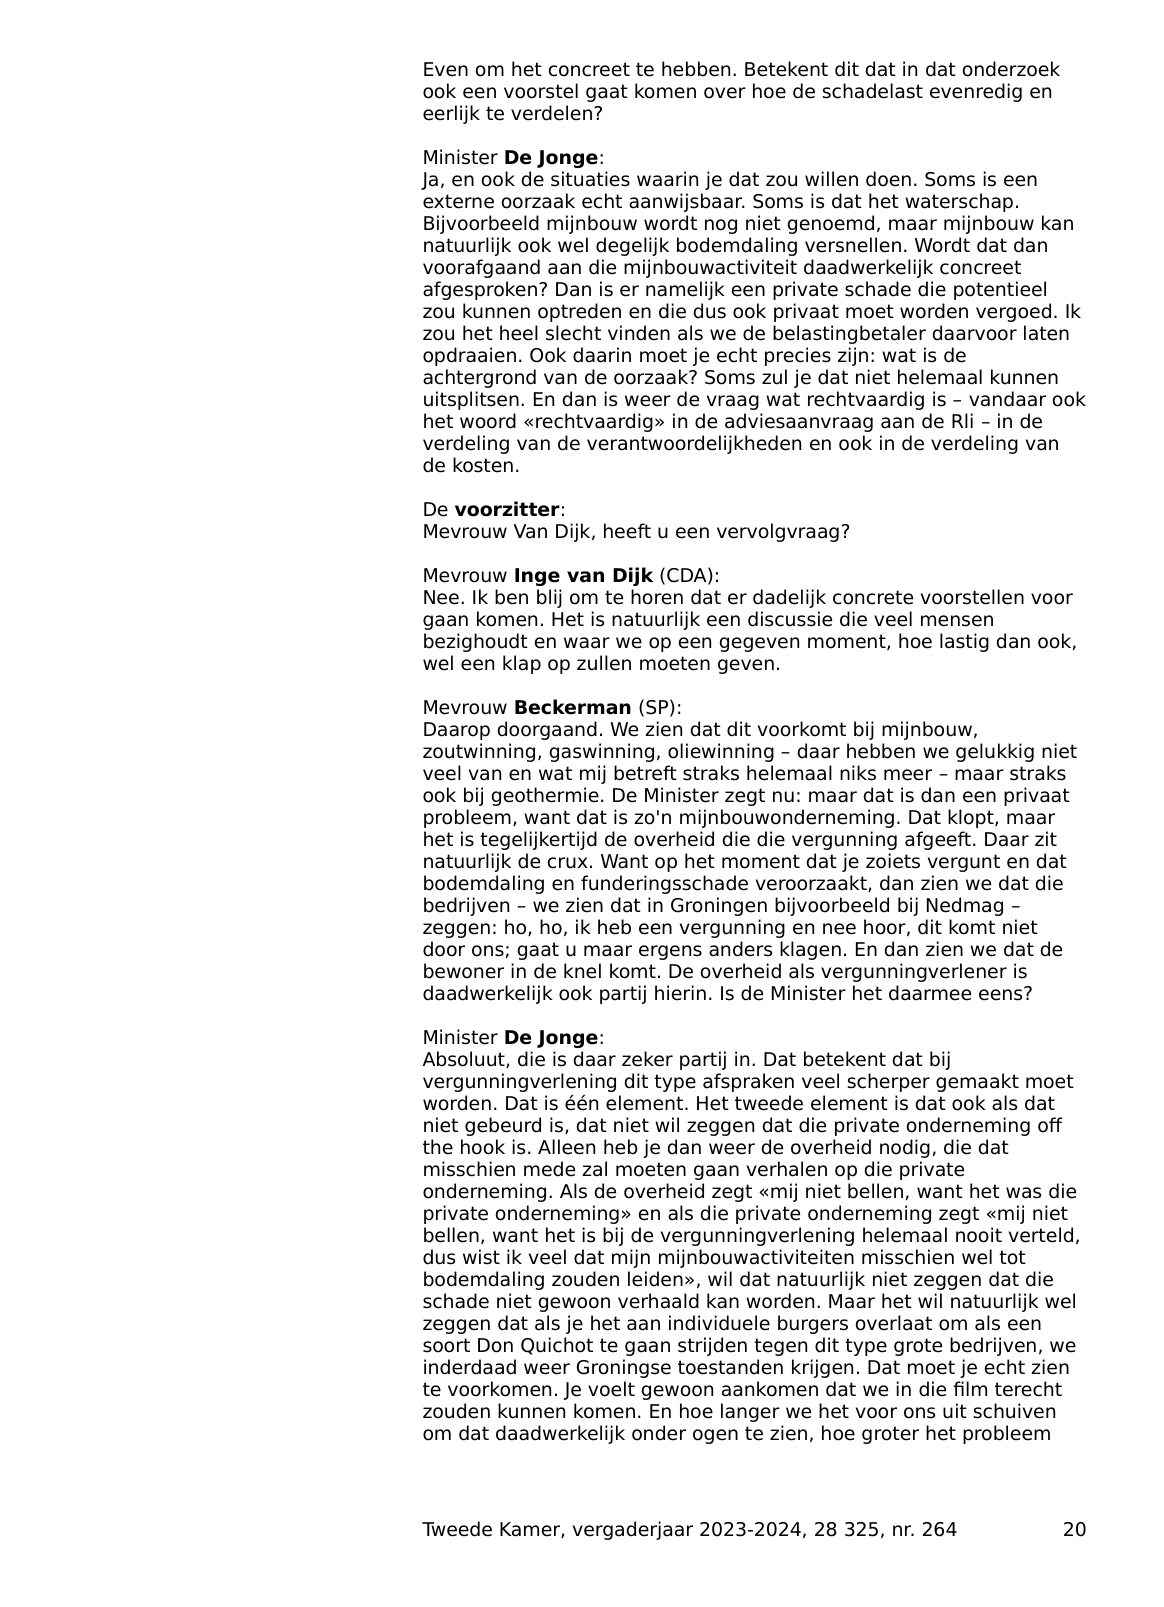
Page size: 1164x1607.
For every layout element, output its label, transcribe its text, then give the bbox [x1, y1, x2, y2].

text Daarop doorgaand. We zien dat dit voorkomt bij mijnbouw, zoutwinning, gaswinning, oliewinning – daar hebben we gelukkig niet veel van en wat mij betreft straks helemaal niks meer – maar straks ook bij geothermie. De Minister zegt nu: maar dat is dan een privaat probleem, want dat is zo'n mijnbouwonderneming. Dat klopt, maar het is tegelijkertijd de overheid die die vergunning afgeeft. Daar zit natuurlijk de crux. Want op het moment dat je zoiets vergunt en dat bodemdaling en funderingsschade veroorzaakt, dan zien we dat die bedrijven – we zien dat in Groningen bijvoorbeeld bij Nedmag – zeggen: ho, ho, ik heb een vergunning en nee hoor, dit komt niet door ons; gaat u maar ergens anders klagen. En dan zien we dat de bewoner in de knel komt. De overheid als vergunningverlener is daadwerkelijk ook partij hierin. Is de Minister het daarmee eens? [422, 719, 1087, 1005]
text Minister De Jonge: [422, 1027, 1087, 1049]
text Ja, en ook de situaties waarin je dat zou willen doen. Soms is een externe oorzaak echt aanwijsbaar. Soms is dat het waterschap. Bijvoorbeeld mijnbouw wordt nog niet genoemd, maar mijnbouw kan natuurlijk ook wel degelijk bodemdaling versnellen. Wordt dat dan voorafgaand aan die mijnbouwactiviteit daadwerkelijk concreet afgesproken? Dan is er namelijk een private schade die potentieel zou kunnen optreden en die dus ook privaat moet worden vergoed. Ik zou het heel slecht vinden als we de belastingbetaler daarvoor laten opdraaien. Ook daarin moet je echt precies zijn: wat is de achtergrond van de oorzaak? Soms zul je dat niet helemaal kunnen uitsplitsen. En dan is weer de vraag wat rechtvaardig is – vandaar ook het woord «rechtvaardig» in de adviesaanvraag aan de Rli – in de verdeling van de verantwoordelijkheden en ook in de verdeling van de kosten. [422, 169, 1087, 477]
text Even om het concreet te hebben. Betekent dit dat in dat onderzoek ook een voorstel gaat komen over hoe de schadelast evenredig en eerlijk te verdelen? [422, 59, 1087, 125]
text Mevrouw Inge van Dijk (CDA): [422, 565, 1087, 587]
text Absoluut, die is daar zeker partij in. Dat betekent dat bij vergunningverlening dit type afspraken veel scherper gemaakt moet worden. Dat is één element. Het tweede element is dat ook als dat niet gebeurd is, dat niet wil zeggen dat die private onderneming off the hook is. Alleen heb je dan weer de overheid nodig, die dat misschien mede zal moeten gaan verhalen op die private onderneming. Als de overheid zegt «mij niet bellen, want het was die private onderneming» en als die private onderneming zegt «mij niet bellen, want het is bij de vergunningverlening helemaal nooit verteld, dus wist ik veel dat mijn mijnbouwactiviteiten misschien wel tot bodemdaling zouden leiden», wil dat natuurlijk niet zeggen dat die schade niet gewoon verhaald kan worden. Maar het wil natuurlijk wel zeggen dat als je het aan individuele burgers overlaat om als een soort Don Quichot te gaan strijden tegen dit type grote bedrijven, we inderdaad weer Groningse toestanden krijgen. Dat moet je echt zien te voorkomen. Je voelt gewoon aankomen dat we in die film terecht zouden kunnen komen. En hoe langer we het voor ons uit schuiven om dat daadwerkelijk onder ogen te zien, hoe groter het probleem [422, 1049, 1087, 1445]
text Mevrouw Beckerman (SP): [422, 697, 1087, 719]
text Minister De Jonge: [422, 147, 1087, 169]
text De voorzitter: [422, 499, 1087, 521]
text Nee. Ik ben blij om te horen dat er dadelijk concrete voorstellen voor gaan komen. Het is natuurlijk een discussie die veel mensen bezighoudt en waar we op een gegeven moment, hoe lastig dan ook, wel een klap op zullen moeten geven. [422, 587, 1087, 675]
text Mevrouw Van Dijk, heeft u een vervolgvraag? [422, 521, 1087, 543]
